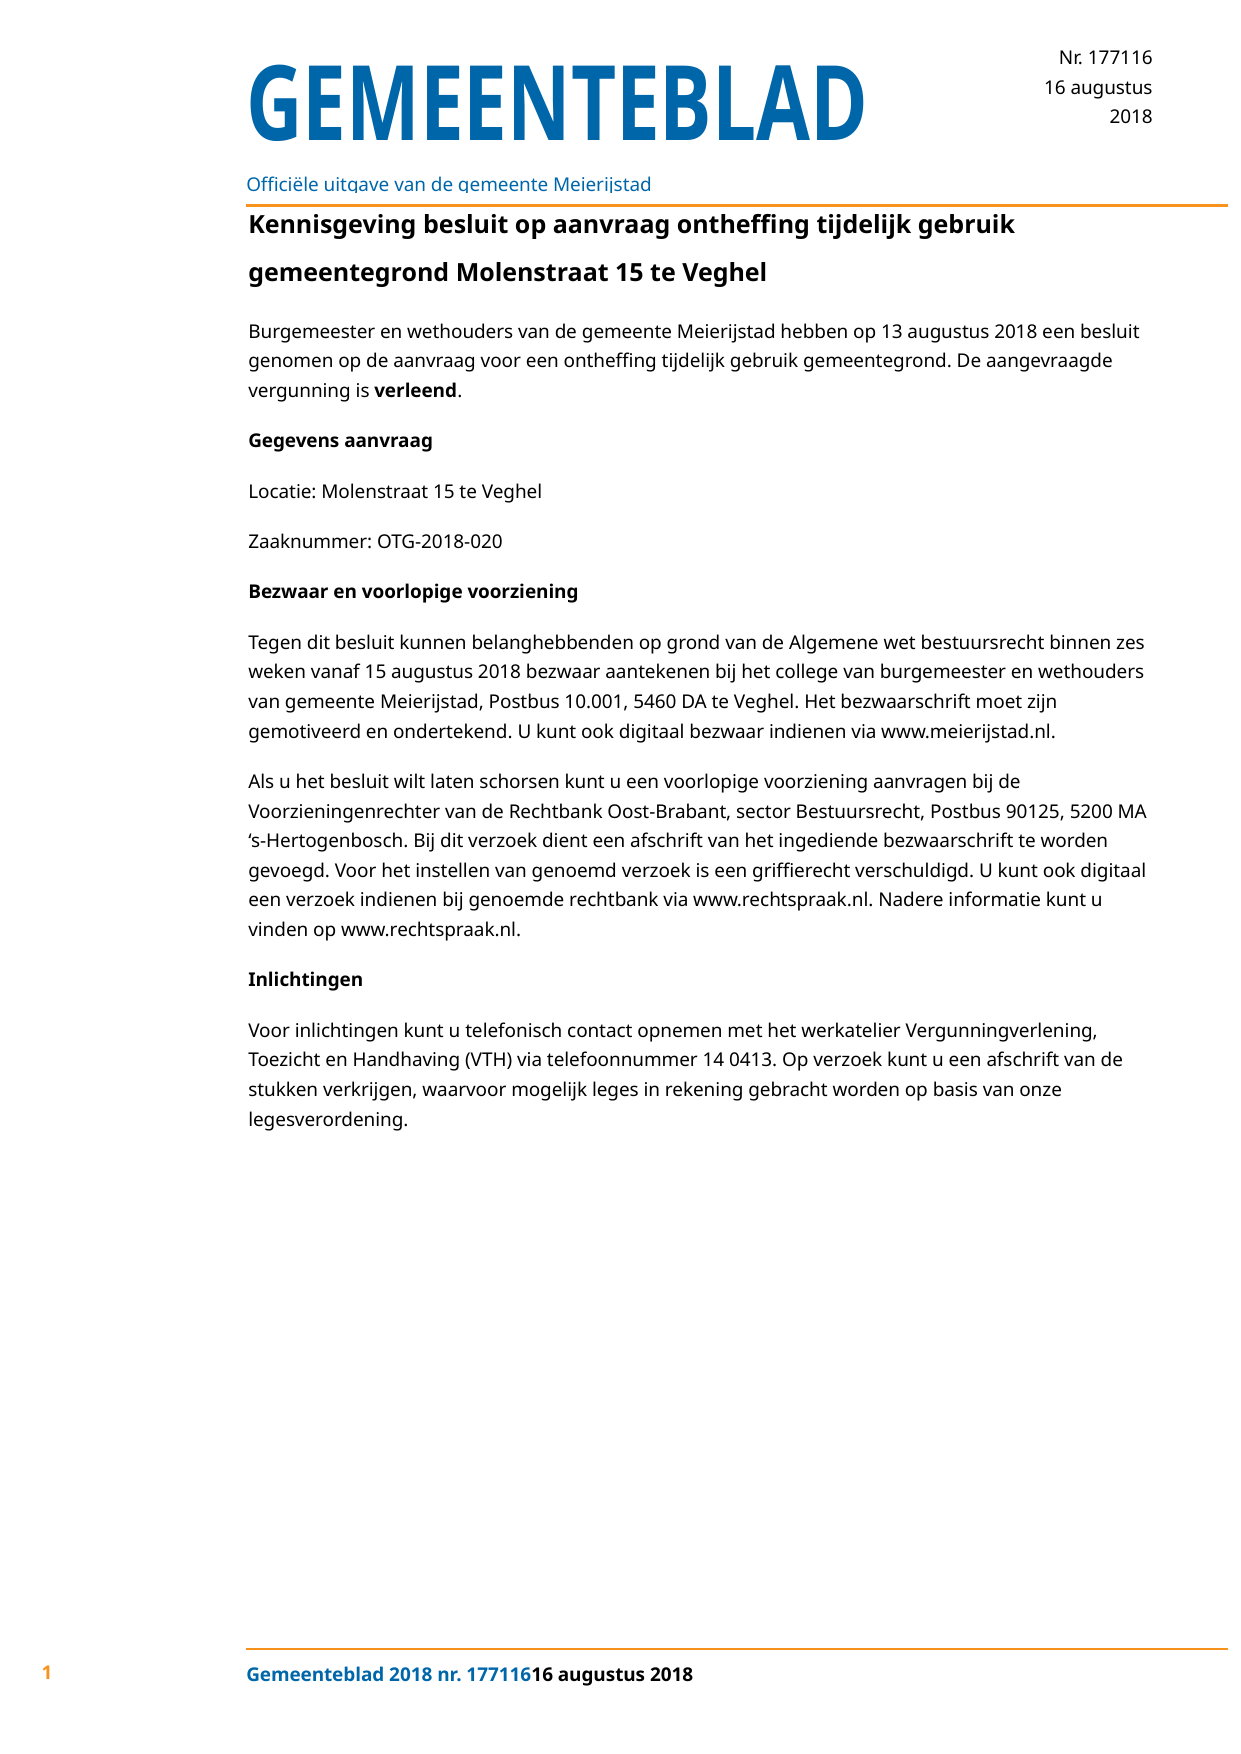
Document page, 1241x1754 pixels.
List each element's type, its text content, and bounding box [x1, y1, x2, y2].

text Als u het besluit wilt laten schorsen kunt u een voorlopige voorziening aanvragen bij de Voorzieningenrechter van de Rechtbank Oost-Brabant, sector Bestuursrecht, Postbus 90125, 5200 MA ‘s-Hertogenbosch. Bij dit verzoek dient een afschrift van het ingediende bezwaarschrift te worden gevoegd. Voor het instellen van genoemd verzoek is een griffierecht verschuldigd. U kunt ook digitaal een verzoek indienen bij genoemde rechtbank via www.rechtspraak.nl. Nadere informatie kunt u vinden op www.rechtspraak.nl. [248, 768, 1152, 942]
text Tegen dit besluit kunnen belanghebbenden op grond van de Algemene wet bestuursrecht binnen zes weken vanaf 15 augustus 2018 bezwaar aantekenen bij het college van burgemeester en wethouders van gemeente Meierijstad, Postbus 10.001, 5460 DA te Veghel. Het bezwaarschrift moet zijn gemotiveerd en ondertekend. U kunt ook digitaal bezwaar indienen via www.meierijstad.nl. [248, 629, 1152, 744]
text Gegevens aanvraag [248, 427, 1152, 453]
picture [41, 47, 231, 172]
text Zaaknummer: OTG-2018-020 [248, 528, 1152, 554]
text Inlichtingen [248, 967, 1152, 992]
text Bezwaar en voorlopige voorziening [248, 579, 1152, 604]
text Burgemeester en wethouders van de gemeente Meierijstad hebben op 13 augustus 2018 een besluit genomen op de aanvraag voor een ontheffing tijdelijk gebruik gemeentegrond. De aangevraagde vergunning is verleend. [248, 318, 1152, 403]
text Kennisgeving besluit op aanvraag ontheffing tijdelijk gebruik gemeentegrond Molenstraat 15 te Veghel [248, 207, 1152, 288]
text Voor inlichtingen kunt u telefonisch contact opnemen met het werkatelier Vergunningverlening, Toezicht en Handhaving (VTH) via telefoonnummer 14 0413. Op verzoek kunt u een afschrift van de stukken verkrijgen, waarvoor mogelijk leges in rekening gebracht worden op basis van onze legesverordening. [248, 1017, 1152, 1132]
text Locatie: Molenstraat 15 te Veghel [248, 478, 1152, 504]
